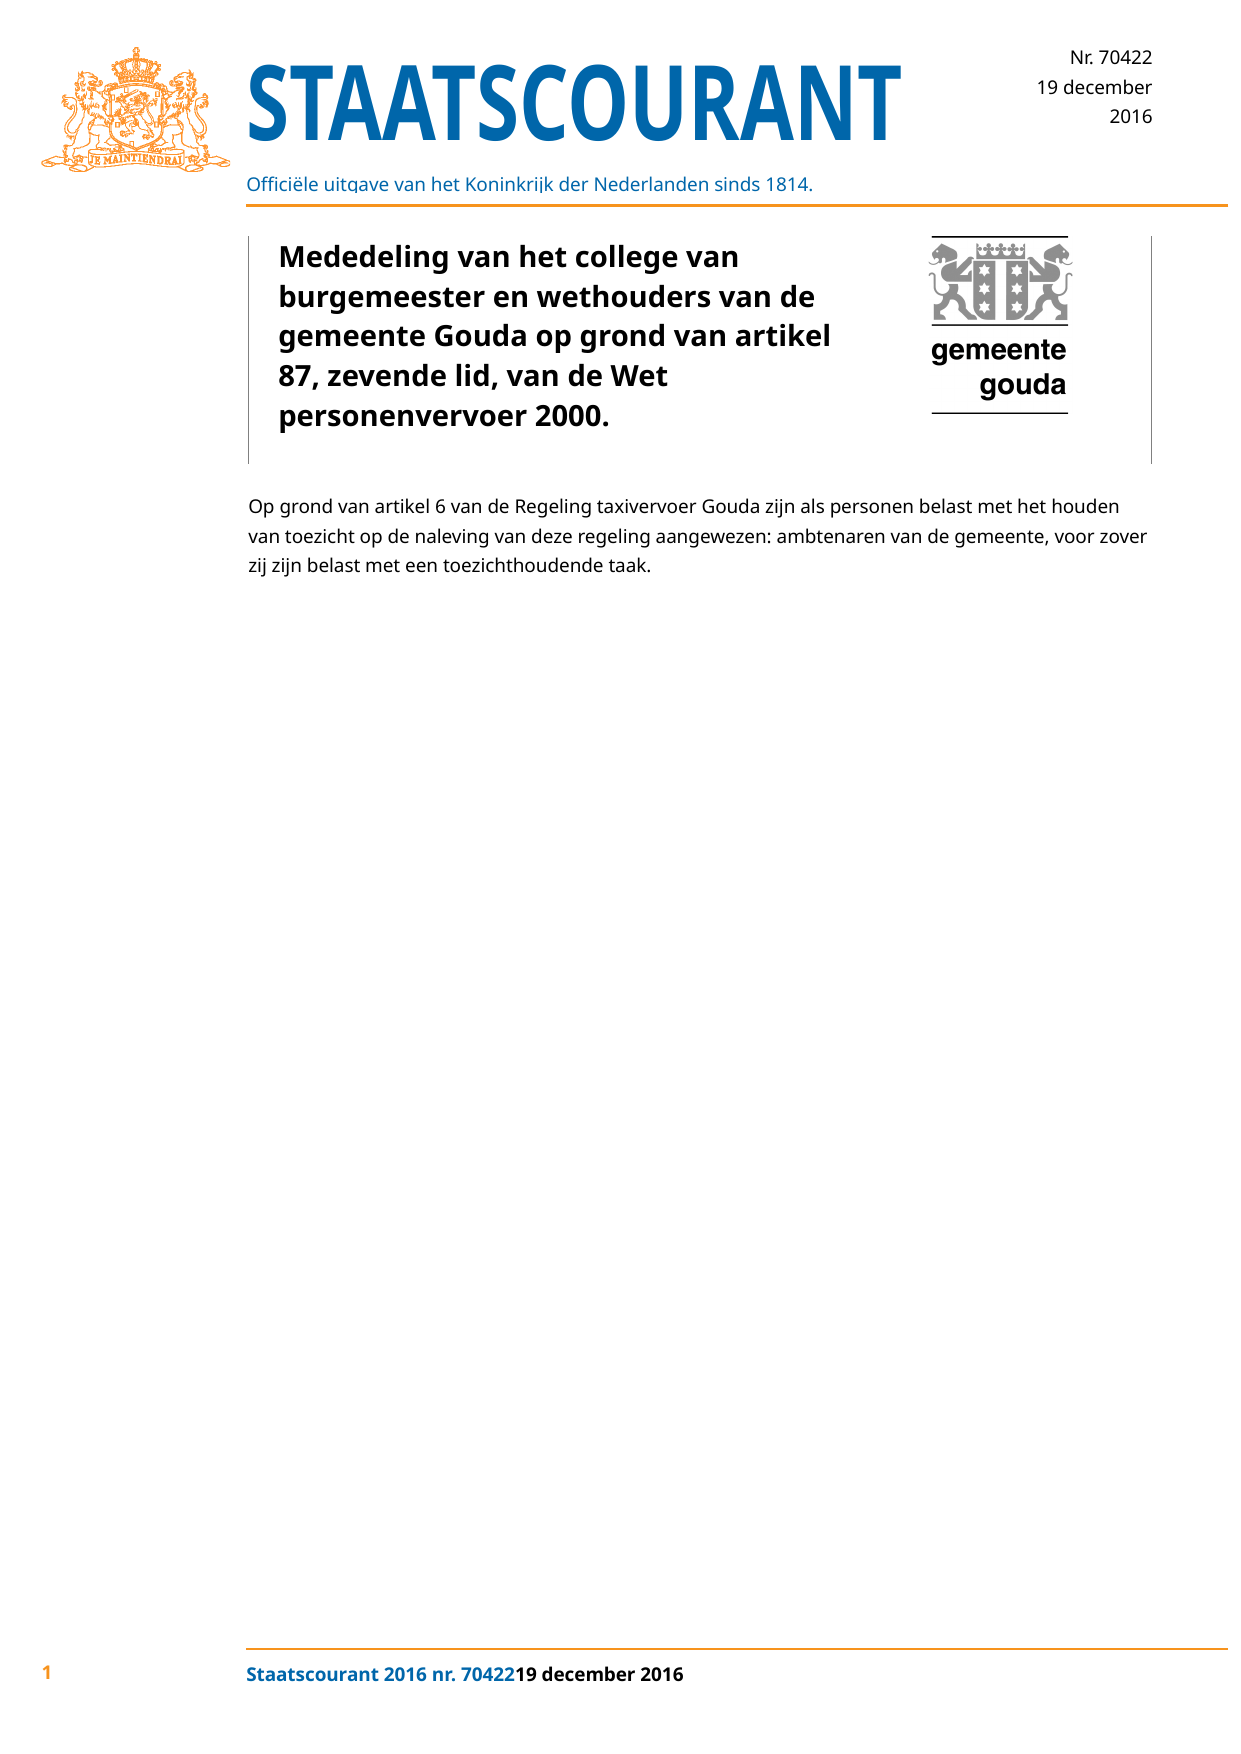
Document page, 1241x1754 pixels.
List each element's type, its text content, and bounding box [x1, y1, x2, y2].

table_header [850, 236, 928, 413]
text Op grond van artikel 6 van de Regeling taxivervoer Gouda zijn als personen belast met het houden van toezicht op de naleving van deze regeling aangewezen: ambtenaren van de gemeente, voor zover zij zijn belast met een toezichthoudende taak. [248, 493, 1152, 578]
picture [928, 236, 1073, 414]
table_header [850, 414, 1151, 464]
table_header Mededeling van het college van burgemeester en wethouders van de gemeente Gouda op grond van artikel 87, zevende lid, van de Wet personenvervoer 2000. [249, 236, 850, 464]
picture [41, 47, 231, 172]
table_header [1073, 236, 1151, 413]
